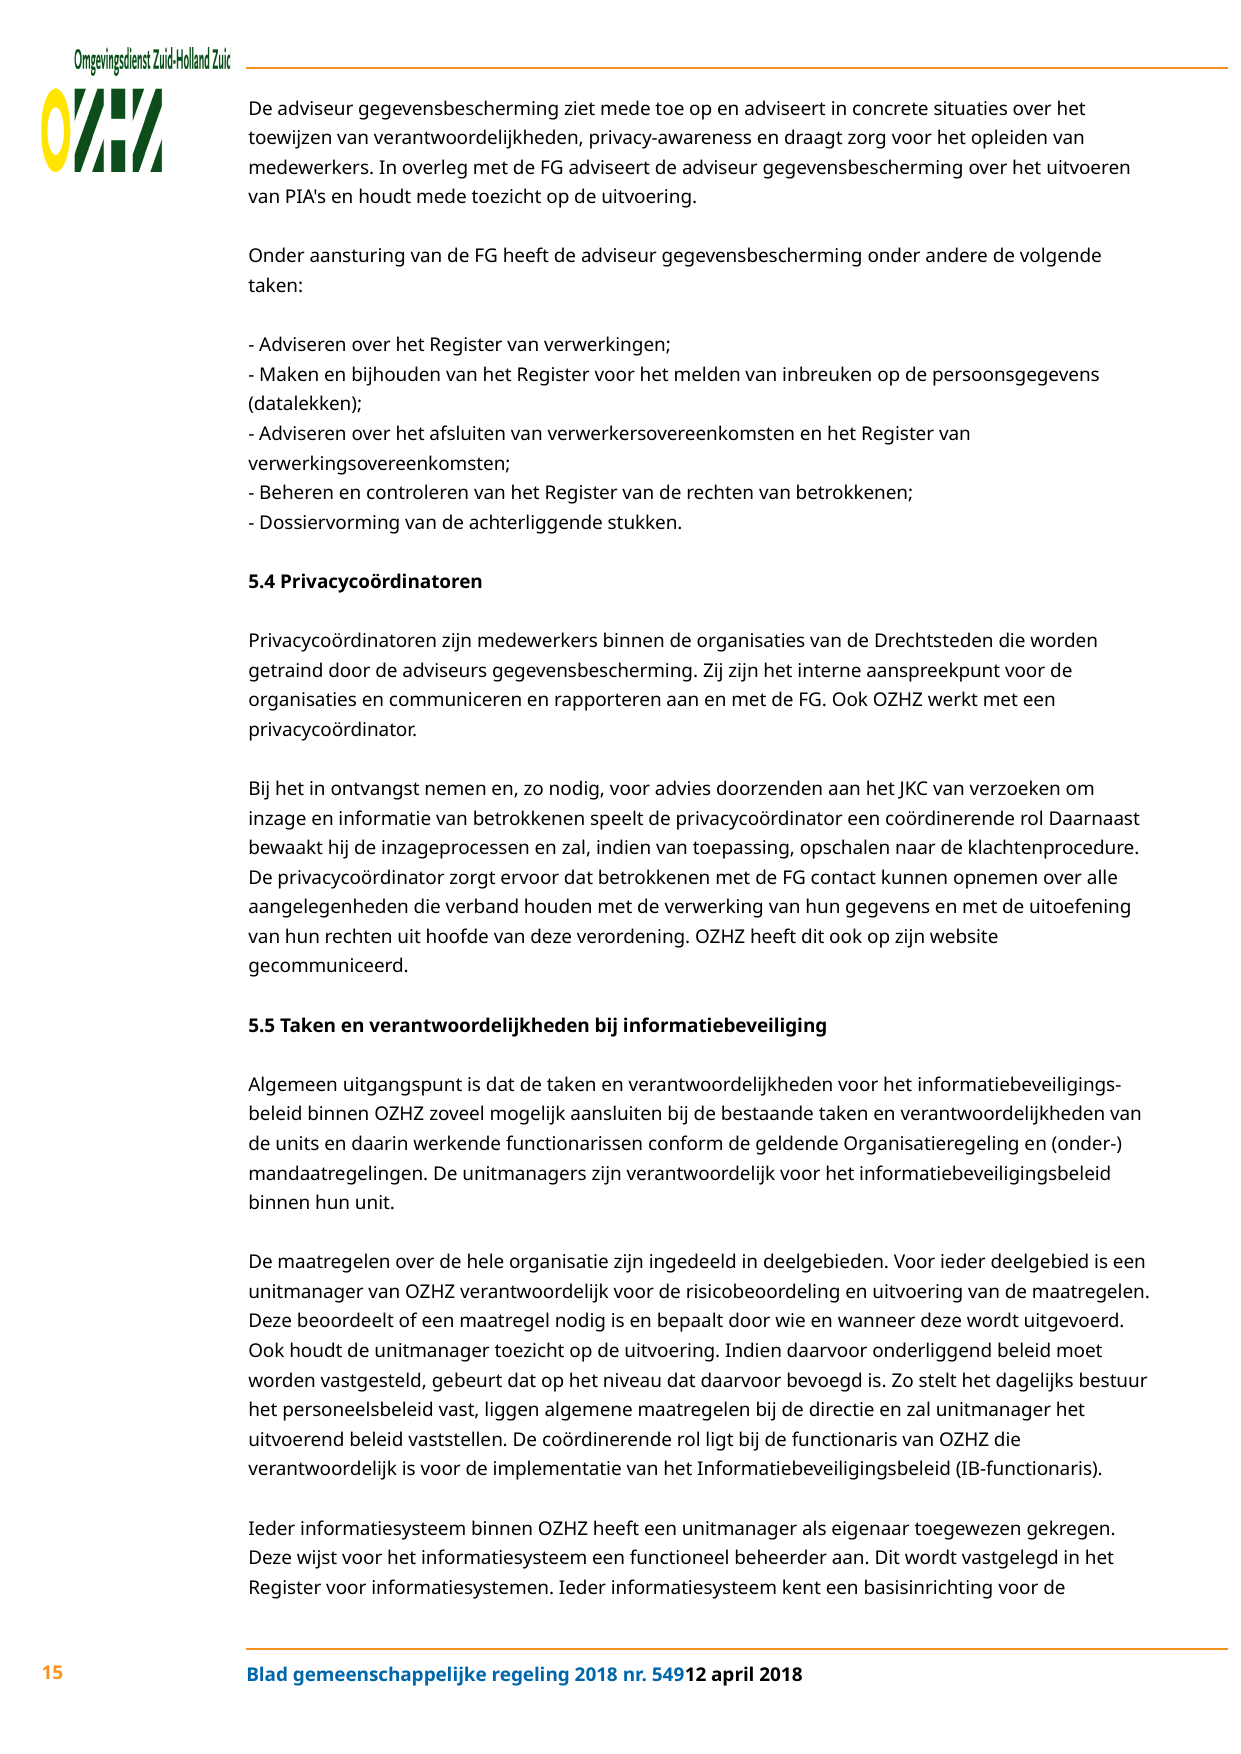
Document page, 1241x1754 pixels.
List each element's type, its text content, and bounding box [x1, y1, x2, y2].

text Onder aansturing van de FG heeft de adviseur gegevensbescherming onder andere de volgende taken: [248, 243, 1152, 298]
text - Adviseren over het afsluiten van verwerkersovereenkomsten en het Register van verwerkingsovereenkomsten; [248, 420, 1152, 476]
text 5.4 Privacycoördinatoren [248, 568, 1152, 594]
text 5.5 Taken en verantwoordelijkheden bij informatiebeveiliging [248, 1012, 1152, 1038]
text - Dossiervorming van de achterliggende stukken. [248, 509, 1152, 535]
text - Adviseren over het Register van verwerkingen; [248, 331, 1152, 357]
text Algemeen uitgangspunt is dat de taken en verantwoordelijkheden voor het informatiebeveiligings-beleid binnen OZHZ zoveel mogelijk aansluiten bij de bestaande taken en verantwoordelijkheden van de units en daarin werkende functionarissen conform de geldende Organisatieregeling en (onder-) mandaatregelingen. De unitmanagers zijn verantwoordelijk voor het informatiebeveiligingsbeleid binnen hun unit. [248, 1071, 1152, 1215]
picture [41, 47, 231, 172]
text - Maken en bijhouden van het Register voor het melden van inbreuken op de persoonsgegevens (datalekken); [248, 361, 1152, 416]
text Bij het in ontvangst nemen en, zo nodig, voor advies doorzenden aan het JKC van verzoeken om inzage en informatie van betrokkenen speelt de privacycoördinator een coördinerende rol Daarnaast bewaakt hij de inzageprocessen en zal, indien van toepassing, opschalen naar de klachtenprocedure. De privacycoördinator zorgt ervoor dat betrokkenen met de FG contact kunnen opnemen over alle aangelegenheden die verband houden met de verwerking van hun gegevens en met de uitoefening van hun rechten uit hoofde van deze verordening. OZHZ heeft dit ook op zijn website gecommuniceerd. [248, 775, 1152, 978]
text Privacycoördinatoren zijn medewerkers binnen de organisaties van de Drechtsteden die worden getraind door de adviseurs gegevensbescherming. Zij zijn het interne aanspreekpunt voor de organisaties en communiceren en rapporteren aan en met de FG. Ook OZHZ werkt met een privacycoördinator. [248, 627, 1152, 742]
text De adviseur gegevensbescherming ziet mede toe op en adviseert in concrete situaties over het toewijzen van verantwoordelijkheden, privacy-awareness en draagt zorg voor het opleiden van medewerkers. In overleg met de FG adviseert de adviseur gegevensbescherming over het uitvoeren van PIA's en houdt mede toezicht op de uitvoering. [248, 95, 1152, 209]
text - Beheren en controleren van het Register van de rechten van betrokkenen; [248, 479, 1152, 505]
text De maatregelen over de hele organisatie zijn ingedeeld in deelgebieden. Voor ieder deelgebied is een unitmanager van OZHZ verantwoordelijk voor de risicobeoordeling en uitvoering van de maatregelen. Deze beoordeelt of een maatregel nodig is en bepaalt door wie en wanneer deze wordt uitgevoerd. Ook houdt de unitmanager toezicht op de uitvoering. Indien daarvoor onderliggend beleid moet worden vastgesteld, gebeurt dat op het niveau dat daarvoor bevoegd is. Zo stelt het dagelijks bestuur het personeelsbeleid vast, liggen algemene maatregelen bij de directie en zal unitmanager het uitvoerend beleid vaststellen. De coördinerende rol ligt bij de functionaris van OZHZ die verantwoordelijk is voor de implementatie van het Informatiebeveiligingsbeleid (IB-functionaris). [248, 1248, 1152, 1481]
text Ieder informatiesysteem binnen OZHZ heeft een unitmanager als eigenaar toegewezen gekregen. Deze wijst voor het informatiesysteem een functioneel beheerder aan. Dit wordt vastgelegd in het Register voor informatiesystemen. Ieder informatiesysteem kent een basisinrichting voor de [248, 1515, 1152, 1600]
